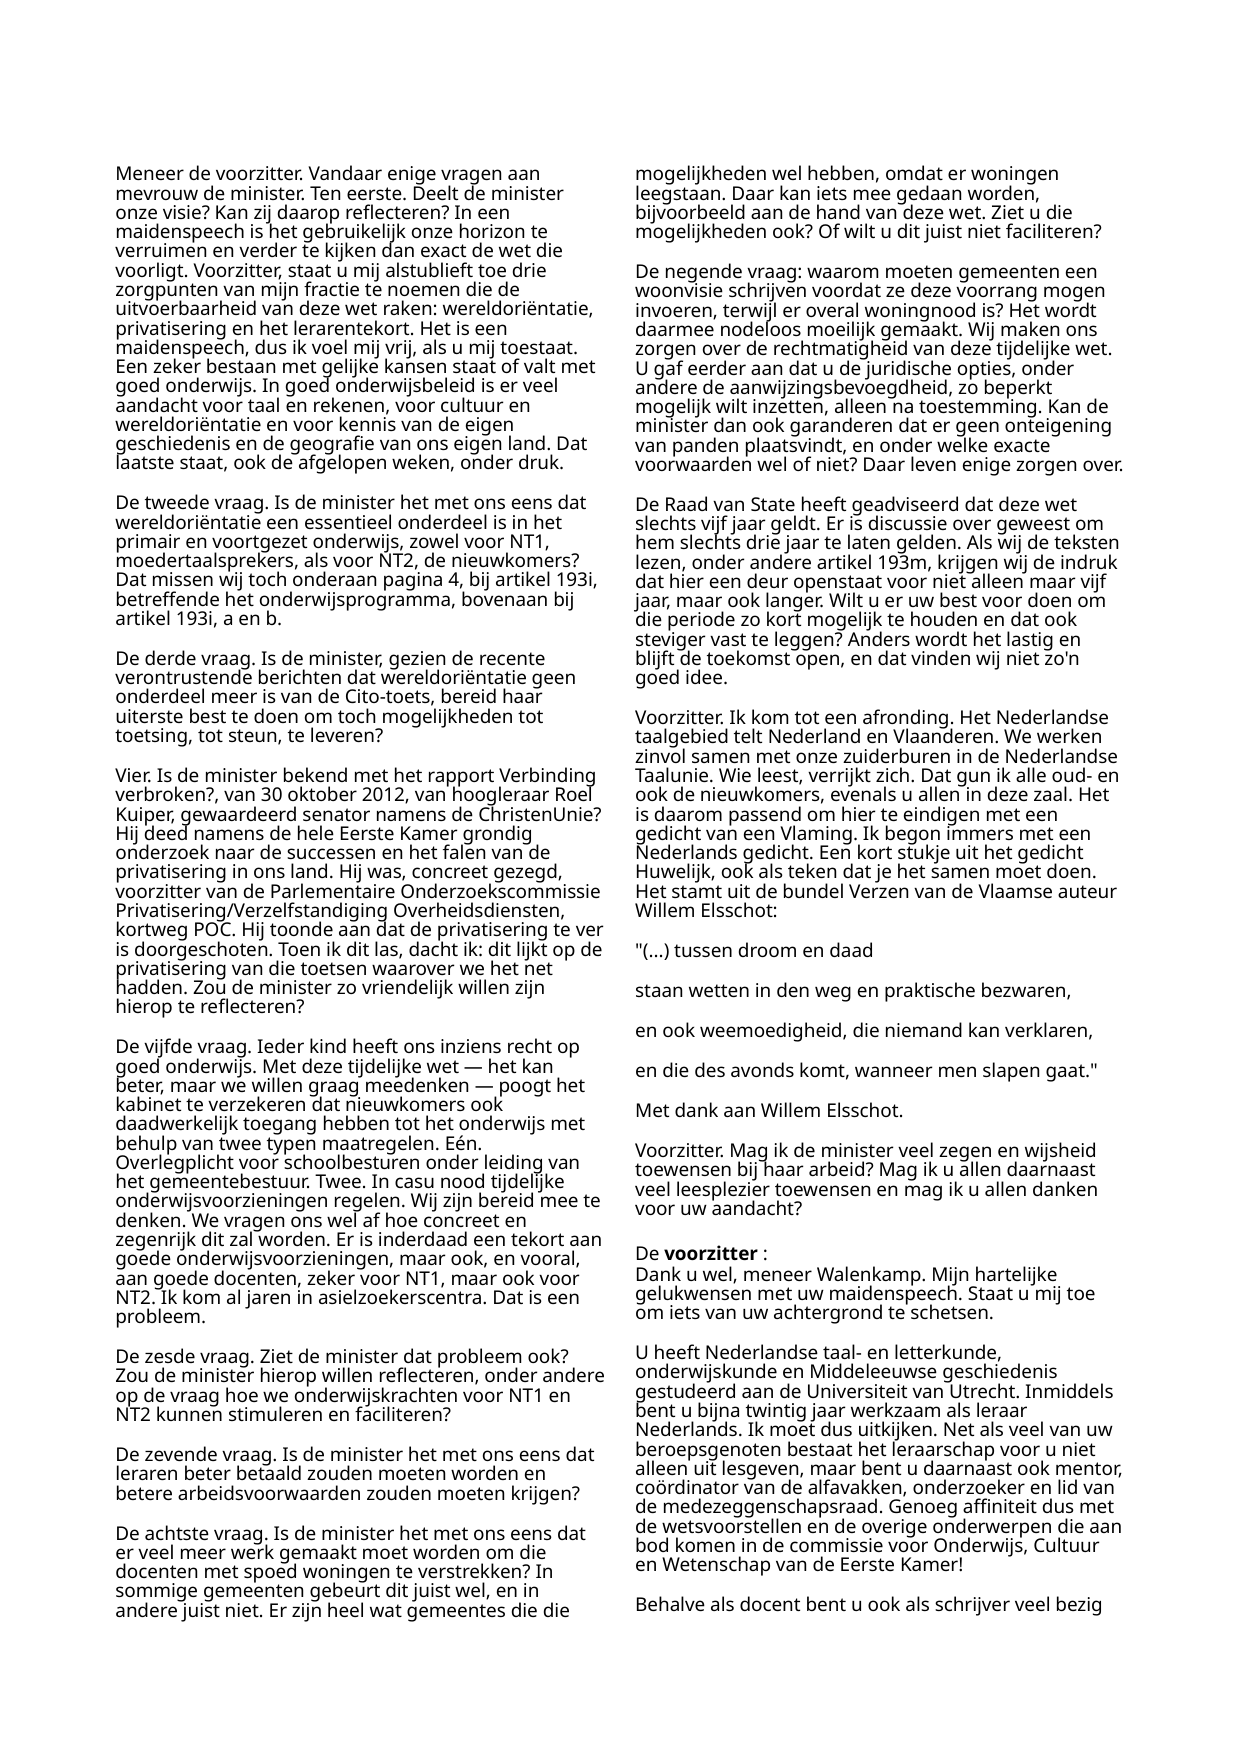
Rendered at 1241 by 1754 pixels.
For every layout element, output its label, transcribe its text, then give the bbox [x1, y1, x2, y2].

text De voorzitter : [635, 1240, 1125, 1266]
text De tweede vraag. Is de minister het met ons eens dat wereldoriëntatie een essentieel onderdeel is in het primair en voortgezet onderwijs, zowel voor NT1, moedertaalsprekers, als voor NT2, de nieuwkomers? Dat missen wij toch onderaan pagina 4, bij artikel 193i, betreffende het onderwijsprogramma, bovenaan bij artikel 193i, a en b. [115, 494, 605, 629]
text Behalve als docent bent u ook als schrijver veel bezig [635, 1596, 1125, 1615]
text staan wetten in den weg en praktische bezwaren, [635, 982, 1125, 1001]
text mogelijkheden wel hebben, omdat er woningen leegstaan. Daar kan iets mee gedaan worden, bijvoorbeeld aan de hand van deze wet. Ziet u die mogelijkheden ook? Of wilt u dit juist niet faciliteren? [635, 165, 1125, 242]
text De vijfde vraag. Ieder kind heeft ons inziens recht op goed onderwijs. Met deze tijdelijke wet — het kan beter, maar we willen graag meedenken — poogt het kabinet te verzekeren dat nieuwkomers ook daadwerkelijk toegang hebben tot het onderwijs met behulp van twee typen maatregelen. Eén. Overlegplicht voor schoolbesturen onder leiding van het gemeentebestuur. Twee. In casu nood tijdelijke onderwijsvoorzieningen regelen. Wij zijn bereid mee te denken. We vragen ons wel af hoe concreet en zegenrijk dit zal worden. Er is inderdaad een tekort aan goede onderwijsvoorzieningen, maar ook, en vooral, aan goede docenten, zeker voor NT1, maar ook voor NT2. Ik kom al jaren in asielzoekerscentra. Dat is een probleem. [115, 1038, 605, 1327]
text De zesde vraag. Ziet de minister dat probleem ook? Zou de minister hierop willen reflecteren, onder andere op de vraag hoe we onderwijskrachten voor NT1 en NT2 kunnen stimuleren en faciliteren? [115, 1348, 605, 1425]
text "(...) tussen droom en daad [635, 942, 1125, 961]
text Meneer de voorzitter. Vandaar enige vragen aan mevrouw de minister. Ten eerste. Deelt de minister onze visie? Kan zij daarop reflecteren? In een maidenspeech is het gebruikelijk onze horizon te verruimen en verder te kijken dan exact de wet die voorligt. Voorzitter, staat u mij alstublieft toe drie zorgpunten van mijn fractie te noemen die de uitvoerbaarheid van deze wet raken: wereldoriëntatie, privatisering en het lerarentekort. Het is een maidenspeech, dus ik voel mij vrij, als u mij toestaat. Een zeker bestaan met gelijke kansen staat of valt met goed onderwijs. In goed onderwijsbeleid is er veel aandacht voor taal en rekenen, voor cultuur en wereldoriëntatie en voor kennis van de eigen geschiedenis en de geografie van ons eigen land. Dat laatste staat, ook de afgelopen weken, onder druk. [115, 165, 605, 474]
text De Raad van State heeft geadviseerd dat deze wet slechts vijf jaar geldt. Er is discussie over geweest om hem slechts drie jaar te laten gelden. Als wij de teksten lezen, onder andere artikel 193m, krijgen wij de indruk dat hier een deur openstaat voor niet alleen maar vijf jaar, maar ook langer. Wilt u er uw best voor doen om die periode zo kort mogelijk te houden en dat ook steviger vast te leggen? Anders wordt het lastig en blijft de toekomst open, en dat vinden wij niet zo'n goed idee. [635, 496, 1125, 688]
text en die des avonds komt, wanneer men slapen gaat." [635, 1062, 1125, 1081]
text Voorzitter. Ik kom tot een afronding. Het Nederlandse taalgebied telt Nederland en Vlaanderen. We werken zinvol samen met onze zuiderburen in de Nederlandse Taalunie. Wie leest, verrijkt zich. Dat gun ik alle oud- en ook de nieuwkomers, evenals u allen in deze zaal. Het is daarom passend om hier te eindigen met een gedicht van een Vlaming. Ik begon immers met een Nederlands gedicht. Een kort stukje uit het gedicht Huwelijk, ook als teken dat je het samen moet doen. Het stamt uit de bundel Verzen van de Vlaamse auteur Willem Elsschot: [635, 709, 1125, 921]
text Vier. Is de minister bekend met het rapport Verbinding verbroken?, van 30 oktober 2012, van hoogleraar Roel Kuiper, gewaardeerd senator namens de ChristenUnie? Hij deed namens de hele Eerste Kamer grondig onderzoek naar de successen en het falen van de privatisering in ons land. Hij was, concreet gezegd, voorzitter van de Parlementaire Onderzoekscommissie Privatisering/Verzelfstandiging Overheidsdiensten, kortweg POC. Hij toonde aan dat de privatisering te ver is doorgeschoten. Toen ik dit las, dacht ik: dit lijkt op de privatisering van die toetsen waarover we het net hadden. Zou de minister zo vriendelijk willen zijn hierop te reflecteren? [115, 767, 605, 1018]
text Met dank aan Willem Elsschot. [635, 1102, 1125, 1121]
text en ook weemoedigheid, die niemand kan verklaren, [635, 1022, 1125, 1041]
text U heeft Nederlandse taal- en letterkunde, onderwijskunde en Middeleeuwse geschiedenis gestudeerd aan de Universiteit van Utrecht. Inmiddels bent u bijna twintig jaar werkzaam als leraar Nederlands. Ik moet dus uitkijken. Net als veel van uw beroepsgenoten bestaat het leraarschap voor u niet alleen uit lesgeven, maar bent u daarnaast ook mentor, coördinator van de alfavakken, onderzoeker en lid van de medezeggenschapsraad. Genoeg affiniteit dus met de wetsvoorstellen en de overige onderwerpen die aan bod komen in de commissie voor Onderwijs, Cultuur en Wetenschap van de Eerste Kamer! [635, 1344, 1125, 1575]
text De negende vraag: waarom moeten gemeenten een woonvisie schrijven voordat ze deze voorrang mogen invoeren, terwijl er overal woningnood is? Het wordt daarmee nodeloos moeilijk gemaakt. Wij maken ons zorgen over de rechtmatigheid van deze tijdelijke wet. U gaf eerder aan dat u de juridische opties, onder andere de aanwijzingsbevoegdheid, zo beperkt mogelijk wilt inzetten, alleen na toestemming. Kan de minister dan ook garanderen dat er geen onteigening van panden plaatsvindt, en onder welke exacte voorwaarden wel of niet? Daar leven enige zorgen over. [635, 263, 1125, 475]
text Voorzitter. Mag ik de minister veel zegen en wijsheid toewensen bij haar arbeid? Mag ik u allen daarnaast veel leesplezier toewensen en mag ik u allen danken voor uw aandacht? [635, 1142, 1125, 1219]
text De derde vraag. Is de minister, gezien de recente verontrustende berichten dat wereldoriëntatie geen onderdeel meer is van de Cito-toets, bereid haar uiterste best te doen om toch mogelijkheden tot toetsing, tot steun, te leveren? [115, 650, 605, 746]
text De achtste vraag. Is de minister het met ons eens dat er veel meer werk gemaakt moet worden om die docenten met spoed woningen te verstrekken? In sommige gemeenten gebeurt dit juist wel, en in andere juist niet. Er zijn heel wat gemeentes die die [115, 1524, 605, 1621]
text Dank u wel, meneer Walenkamp. Mijn hartelijke gelukwensen met uw maidenspeech. Staat u mij toe om iets van uw achtergrond te schetsen. [635, 1266, 1125, 1323]
text De zevende vraag. Is de minister het met ons eens dat leraren beter betaald zouden moeten worden en betere arbeidsvoorwaarden zouden moeten krijgen? [115, 1446, 605, 1504]
